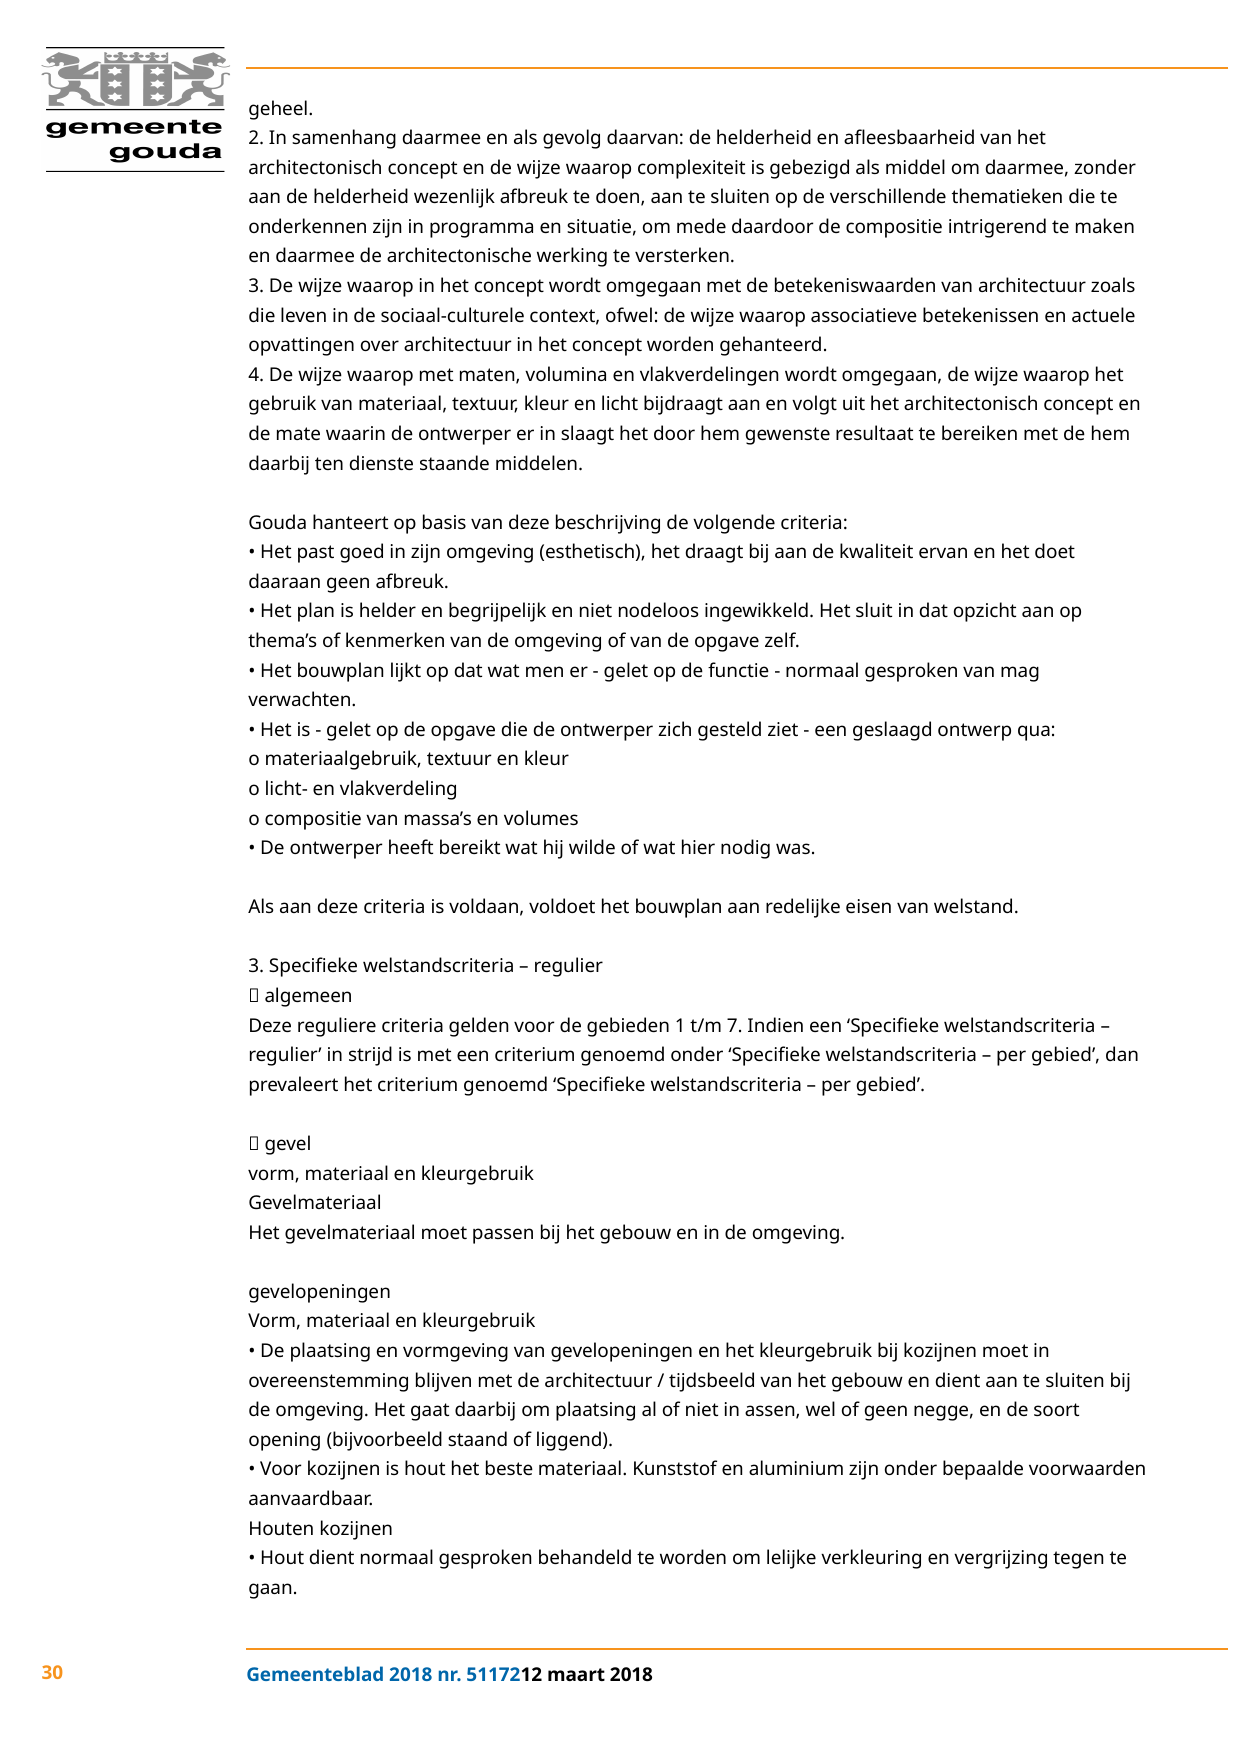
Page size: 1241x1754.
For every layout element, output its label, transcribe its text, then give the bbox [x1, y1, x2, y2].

text 4. De wijze waarop met maten, volumina en vlakverdelingen wordt omgegaan, de wijze waarop het gebruik van materiaal, textuur, kleur en licht bijdraagt aan en volgt uit het architectonisch concept en de mate waarin de ontwerper er in slaagt het door hem gewenste resultaat te bereiken met de hem daarbij ten dienste staande middelen. [248, 361, 1152, 476]
text geheel. [248, 95, 1152, 121]
text • De plaatsing en vormgeving van gevelopeningen en het kleurgebruik bij kozijnen moet in overeenstemming blijven met de architectuur / tijdsbeeld van het gebouw en dient aan te sluiten bij de omgeving. Het gaat daarbij om plaatsing al of niet in assen, wel of geen negge, en de soort opening (bijvoorbeeld staand of liggend). [248, 1337, 1152, 1452]
text • Voor kozijnen is hout het beste materiaal. Kunststof en aluminium zijn onder bepaalde voorwaarden aanvaardbaar. [248, 1456, 1152, 1511]
text • Het bouwplan lijkt op dat wat men er - gelet op de functie - normaal gesproken van mag verwachten. [248, 657, 1152, 712]
text 3. Specifieke welstandscriteria – regulier [248, 953, 1152, 978]
text • Het is - gelet op de opgave die de ontwerper zich gesteld ziet - een geslaagd ontwerp qua: [248, 716, 1152, 742]
text  algemeen [248, 982, 1152, 1008]
text o materiaalgebruik, textuur en kleur [248, 746, 1152, 771]
text 3. De wijze waarop in het concept wordt omgegaan met de betekeniswaarden van architectuur zoals die leven in de sociaal-culturele context, ofwel: de wijze waarop associatieve betekenissen en actuele opvattingen over architectuur in het concept worden gehanteerd. [248, 272, 1152, 357]
text o compositie van massa’s en volumes [248, 805, 1152, 831]
text 2. In samenhang daarmee en als gevolg daarvan: de helderheid en afleesbaarheid van het architectonisch concept en de wijze waarop complexiteit is gebezigd als middel om daarmee, zonder aan de helderheid wezenlijk afbreuk te doen, aan te sluiten op de verschillende thematieken die te onderkennen zijn in programma en situatie, om mede daardoor de compositie intrigerend te maken en daarmee de architectonische werking te versterken. [248, 124, 1152, 268]
picture [41, 47, 231, 172]
text gevelopeningen [248, 1278, 1152, 1304]
text vorm, materiaal en kleurgebruik [248, 1160, 1152, 1186]
text o licht- en vlakverdeling [248, 775, 1152, 801]
text • Het past goed in zijn omgeving (esthetisch), het draagt bij aan de kwaliteit ervan en het doet daaraan geen afbreuk. [248, 538, 1152, 594]
text Gevelmateriaal [248, 1189, 1152, 1215]
text  gevel [248, 1130, 1152, 1156]
text Gouda hanteert op basis van deze beschrijving de volgende criteria: [248, 509, 1152, 535]
text Het gevelmateriaal moet passen bij het gebouw en in de omgeving. [248, 1219, 1152, 1245]
text Houten kozijnen [248, 1515, 1152, 1541]
text Vorm, materiaal en kleurgebruik [248, 1308, 1152, 1333]
text Als aan deze criteria is voldaan, voldoet het bouwplan aan redelijke eisen van welstand. [248, 893, 1152, 919]
text Deze reguliere criteria gelden voor de gebieden 1 t/m 7. Indien een ‘Specifieke welstandscriteria – regulier’ in strijd is met een criterium genoemd onder ‘Specifieke welstandscriteria – per gebied’, dan prevaleert het criterium genoemd ‘Specifieke welstandscriteria – per gebied’. [248, 1012, 1152, 1097]
text • Hout dient normaal gesproken behandeld te worden om lelijke verkleuring en vergrijzing tegen te gaan. [248, 1544, 1152, 1600]
text • De ontwerper heeft bereikt wat hij wilde of wat hier nodig was. [248, 834, 1152, 860]
text • Het plan is helder en begrijpelijk en niet nodeloos ingewikkeld. Het sluit in dat opzicht aan op thema’s of kenmerken van de omgeving of van de opgave zelf. [248, 598, 1152, 653]
